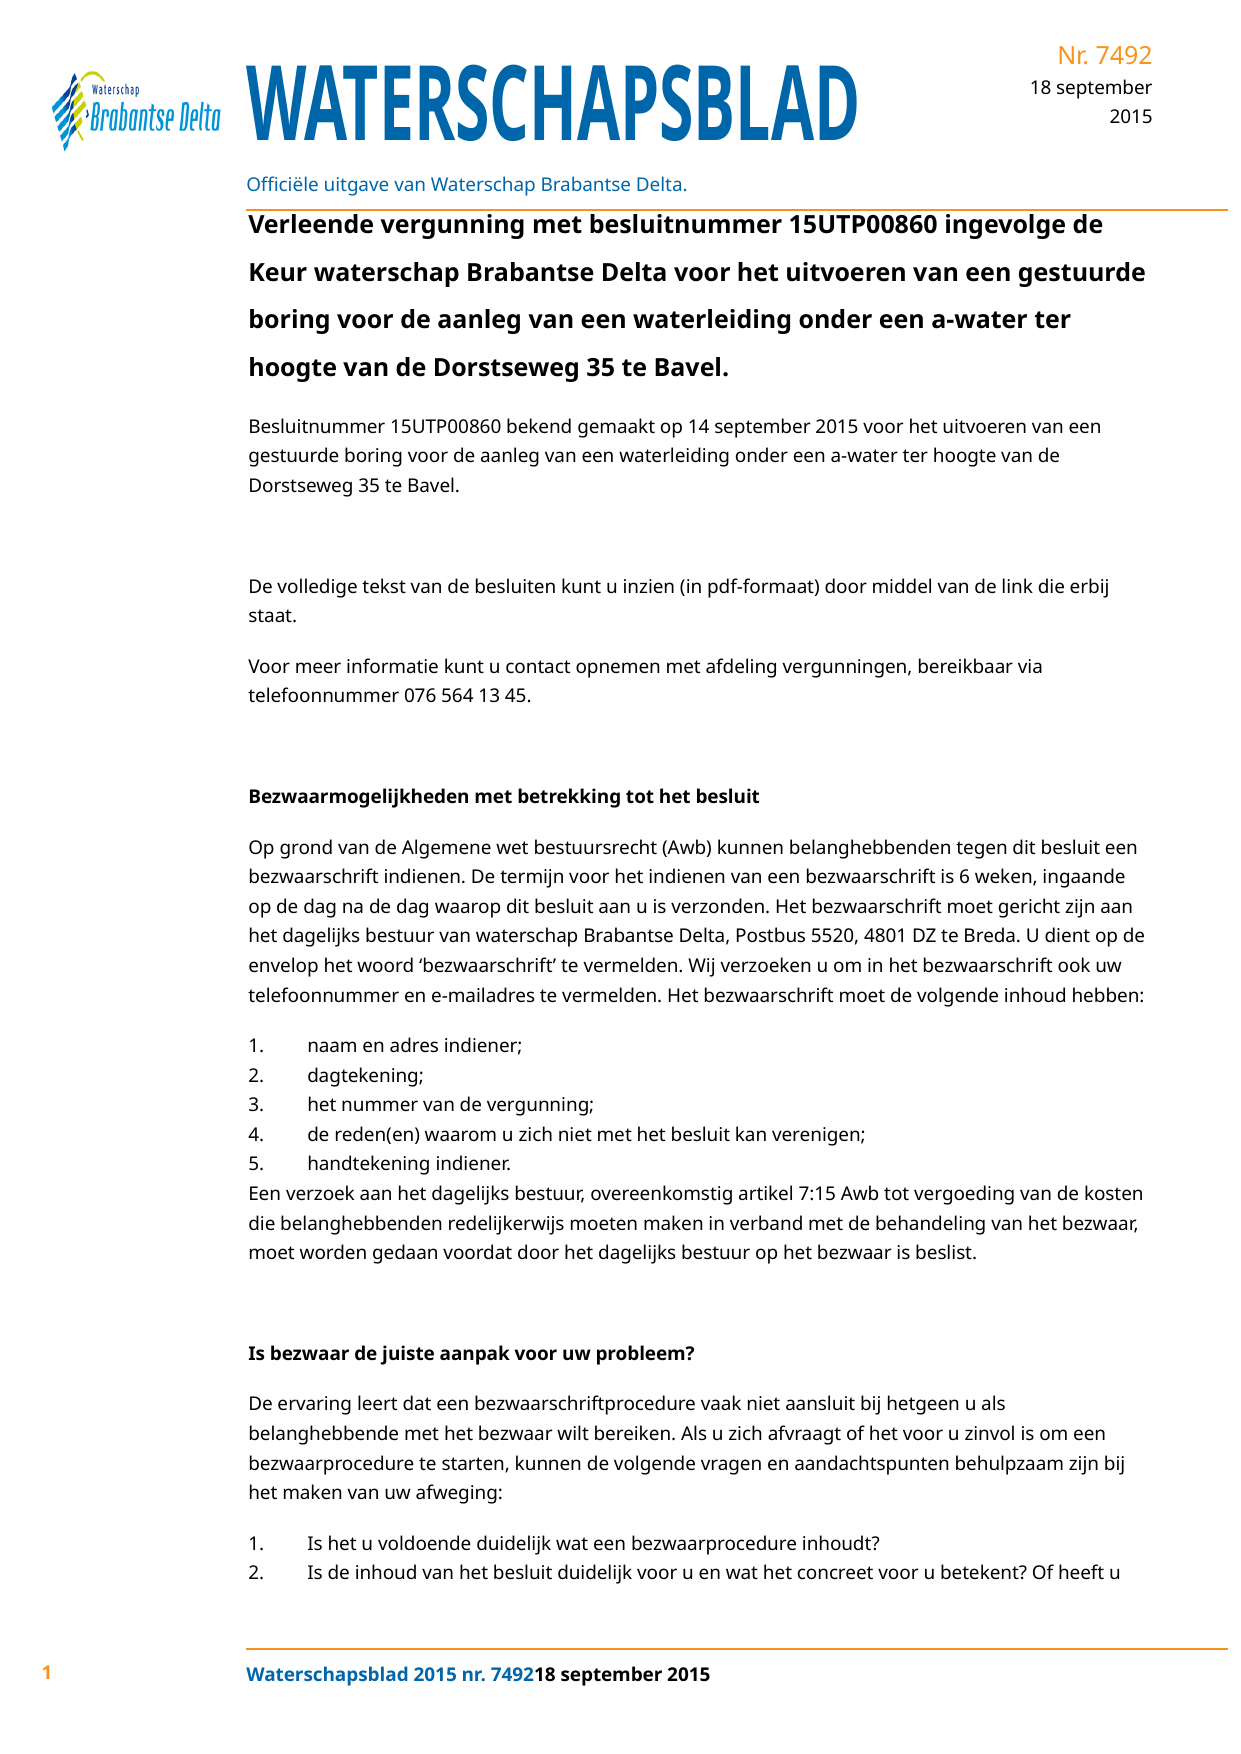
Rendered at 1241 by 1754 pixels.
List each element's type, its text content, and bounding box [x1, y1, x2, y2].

text Voor meer informatie kunt u contact opnemen met afdeling vergunningen, bereikbaar via telefoonnummer 076 564 13 45. [248, 653, 1152, 708]
text De ervaring leert dat een bezwaarschriftprocedure vaak niet aansluit bij hetgeen u als belanghebbende met het bezwaar wilt bereiken. Als u zich afvraagt of het voor u zinvol is om een bezwaarprocedure te starten, kunnen de volgende vragen en aandachtspunten behulpzaam zijn bij het maken van uw afweging: [248, 1391, 1152, 1505]
text De volledige tekst van de besluiten kunt u inzien (in pdf-formaat) door middel van de link die erbij staat. [248, 573, 1152, 628]
text Besluitnummer 15UTP00860 bekend gemaakt op 14 september 2015 voor het uitvoeren van een gestuurde boring voor de aanleg van een waterleiding onder een a-water ter hoogte van de Dorstseweg 35 te Bavel. [248, 413, 1152, 498]
list dagtekening; [248, 1062, 1152, 1088]
text Is bezwaar de juiste aanpak voor uw probleem? [248, 1340, 1152, 1366]
picture [41, 47, 231, 172]
list de reden(en) waarom u zich niet met het besluit kan verenigen; [248, 1121, 1152, 1147]
list het nummer van de vergunning; [248, 1091, 1152, 1117]
text Verleende vergunning met besluitnummer 15UTP00860 ingevolge de Keur waterschap Brabantse Delta voor het uitvoeren van een gestuurde boring voor de aanleg van een waterleiding onder een a-water ter hoogte van de Dorstseweg 35 te Bavel. [248, 211, 1152, 384]
text Op grond van de Algemene wet bestuursrecht (Awb) kunnen belanghebbenden tegen dit besluit een bezwaarschrift indienen. De termijn voor het indienen van een bezwaarschrift is 6 weken, ingaande op de dag na de dag waarop dit besluit aan u is verzonden. Het bezwaarschrift moet gericht zijn aan het dagelijks bestuur van waterschap Brabantse Delta, Postbus 5520, 4801 DZ te Breda. U dient op de envelop het woord ‘bezwaarschrift’ te vermelden. Wij verzoeken u om in het bezwaarschrift ook uw telefoonnummer en e‑mailadres te vermelden. Het bezwaarschrift moet de volgende inhoud hebben: [248, 834, 1152, 1008]
list Is de inhoud van het besluit duidelijk voor u en wat het concreet voor u betekent? Of heeft u [248, 1559, 1152, 1585]
text Een verzoek aan het dagelijks bestuur, overeenkomstig artikel 7:15 Awb tot vergoeding van de kosten die belanghebbenden redelijkerwijs moeten maken in verband met de behandeling van het bezwaar, moet worden gedaan voordat door het dagelijks bestuur op het bezwaar is beslist. [248, 1180, 1152, 1265]
list Is het u voldoende duidelijk wat een bezwaarprocedure inhoudt? [248, 1530, 1152, 1556]
text Bezwaarmogelijkheden met betrekking tot het besluit [248, 783, 1152, 809]
list handtekening indiener. [248, 1151, 1152, 1176]
list naam en adres indiener; [248, 1032, 1152, 1058]
